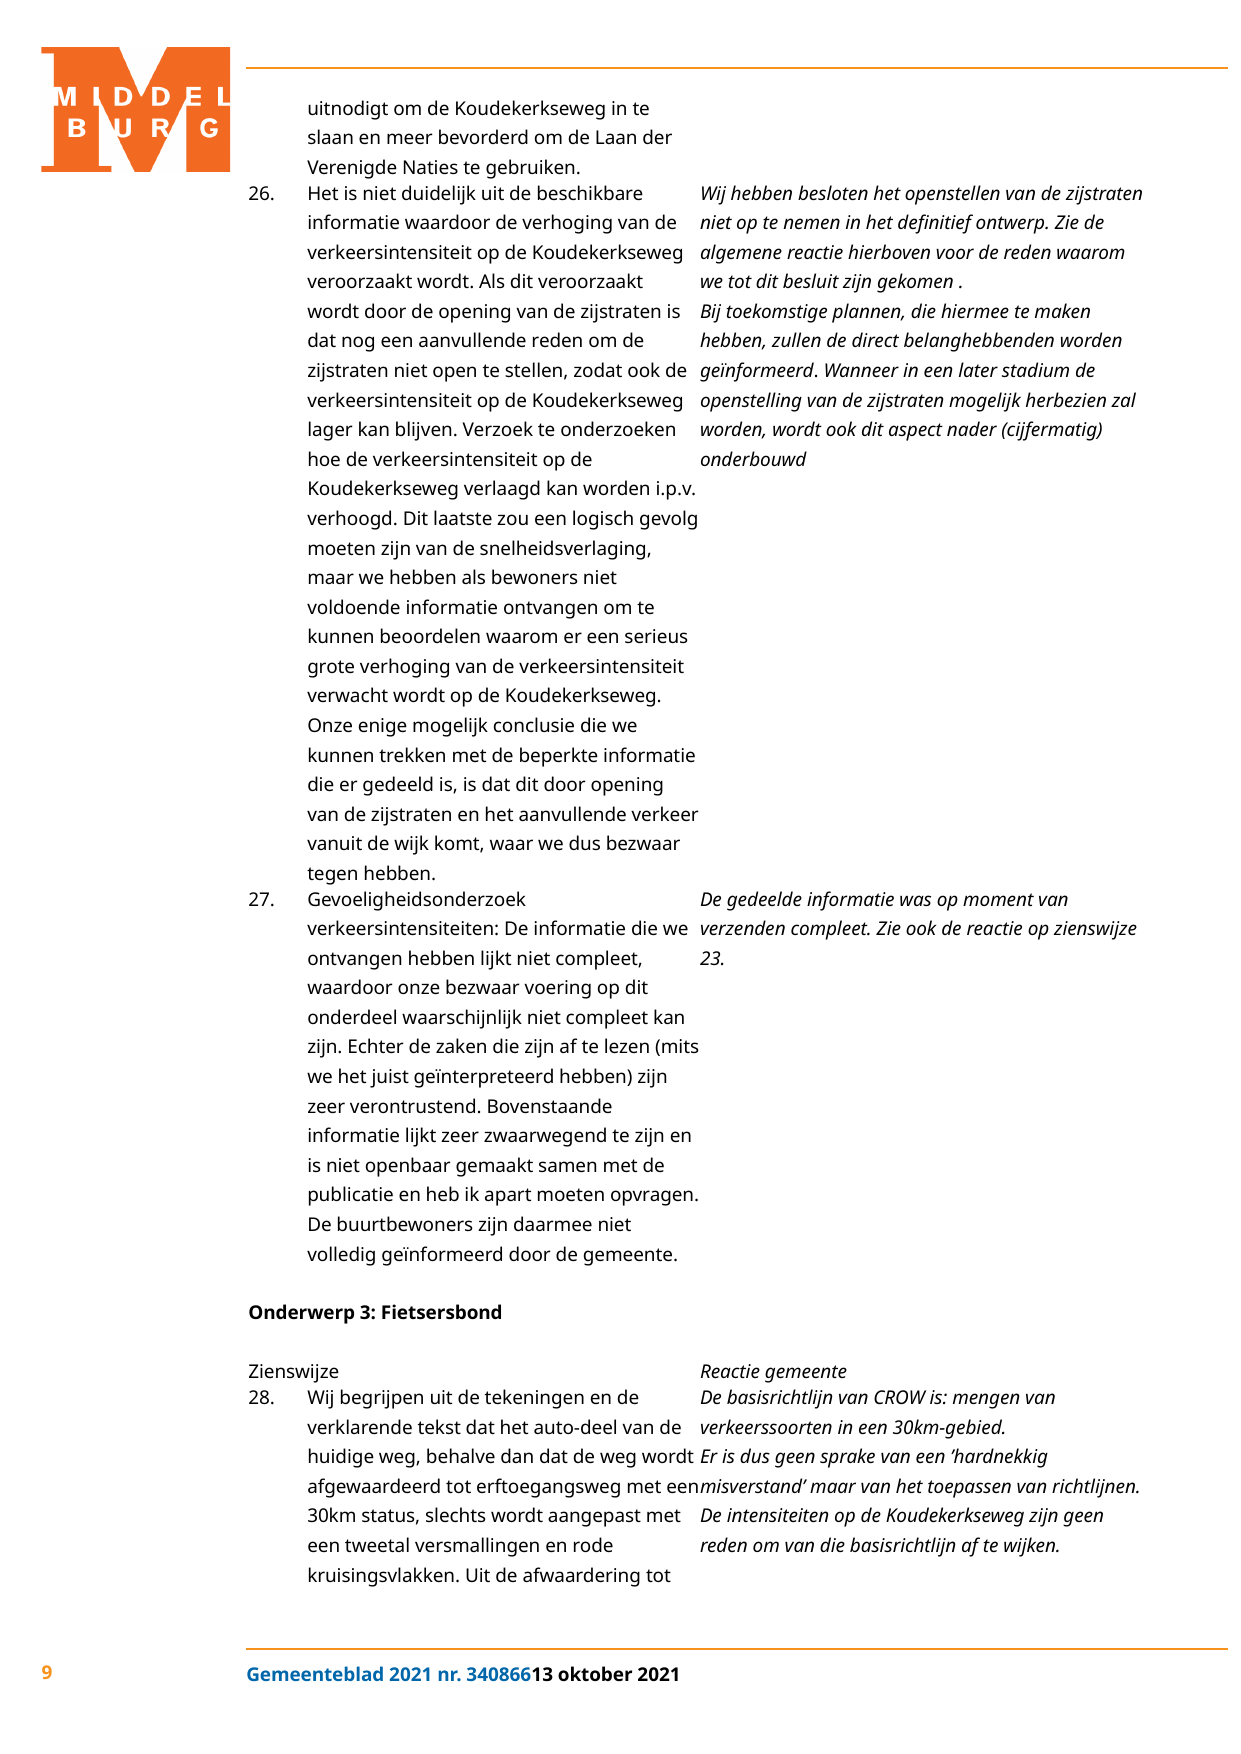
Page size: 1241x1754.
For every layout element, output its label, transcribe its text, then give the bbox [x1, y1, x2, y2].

table_cell [700, 95, 1152, 180]
table_cell De gedeelde informatie was op moment van verzenden compleet. Zie ook de reactie op zienswijze 23. [700, 886, 1152, 1267]
text Onderwerp 3: Fietsersbond [248, 1299, 1152, 1325]
picture [41, 47, 231, 172]
table_cell De basisrichtlijn van CROW is: mengen van verkeerssoorten in een 30km-gebied. Er is dus geen sprake van een ’hardnekkig misverstand’ maar van het toepassen van richtlijnen. De intensiteiten op de Koudekerkseweg zijn geen reden om van die basisrichtlijn af te wijken. [700, 1384, 1152, 1588]
table_cell Wij hebben besloten het openstellen van de zijstraten niet op te nemen in het definitief ontwerp. Zie de algemene reactie hierboven voor de reden waarom we tot dit besluit zijn gekomen . Bij toekomstige plannen, die hiermee te maken hebben, zullen de direct belanghebbenden worden geïnformeerd. Wanneer in een later stadium de openstelling van de zijstraten mogelijk herbezien zal worden, wordt ook dit aspect nader (cijfermatig) onderbouwd [700, 180, 1152, 886]
table_header Zienswijze [248, 1359, 700, 1384]
table_cell Gevoeligheidsonderzoek verkeersintensiteiten: De informatie die we ontvangen hebben lijkt niet compleet, waardoor onze bezwaar voering op dit onderdeel waarschijnlijk niet compleet kan zijn. Echter de zaken die zijn af te lezen (mits we het juist geïnterpreteerd hebben) zijn zeer verontrustend. Bovenstaande informatie lijkt zeer zwaarwegend te zijn en is niet openbaar gemaakt samen met de publicatie en heb ik apart moeten opvragen. De buurtbewoners zijn daarmee niet volledig geïnformeerd door de gemeente. [248, 886, 700, 1267]
table_header Reactie gemeente [700, 1359, 1152, 1384]
table_cell Wij begrijpen uit de tekeningen en de verklarende tekst dat het auto-deel van de huidige weg, behalve dan dat de weg wordt afgewaardeerd tot erftoegangsweg met een 30km status, slechts wordt aangepast met een tweetal versmallingen en rode kruisingsvlakken. Uit de afwaardering tot [248, 1384, 700, 1588]
table_cell uitnodigt om de Koudekerkseweg in te slaan en meer bevorderd om de Laan der Verenigde Naties te gebruiken. [248, 95, 700, 180]
table_cell Het is niet duidelijk uit de beschikbare informatie waardoor de verhoging van de verkeersintensiteit op de Koudekerkseweg veroorzaakt wordt. Als dit veroorzaakt wordt door de opening van de zijstraten is dat nog een aanvullende reden om de zijstraten niet open te stellen, zodat ook de verkeersintensiteit op de Koudekerkseweg lager kan blijven. Verzoek te onderzoeken hoe de verkeersintensiteit op de Koudekerkseweg verlaagd kan worden i.p.v. verhoogd. Dit laatste zou een logisch gevolg moeten zijn van de snelheidsverlaging, maar we hebben als bewoners niet voldoende informatie ontvangen om te kunnen beoordelen waarom er een serieus grote verhoging van de verkeersintensiteit verwacht wordt op de Koudekerkseweg. Onze enige mogelijk conclusie die we kunnen trekken met de beperkte informatie die er gedeeld is, is dat dit door opening van de zijstraten en het aanvullende verkeer vanuit de wijk komt, waar we dus bezwaar tegen hebben. [248, 180, 700, 886]
